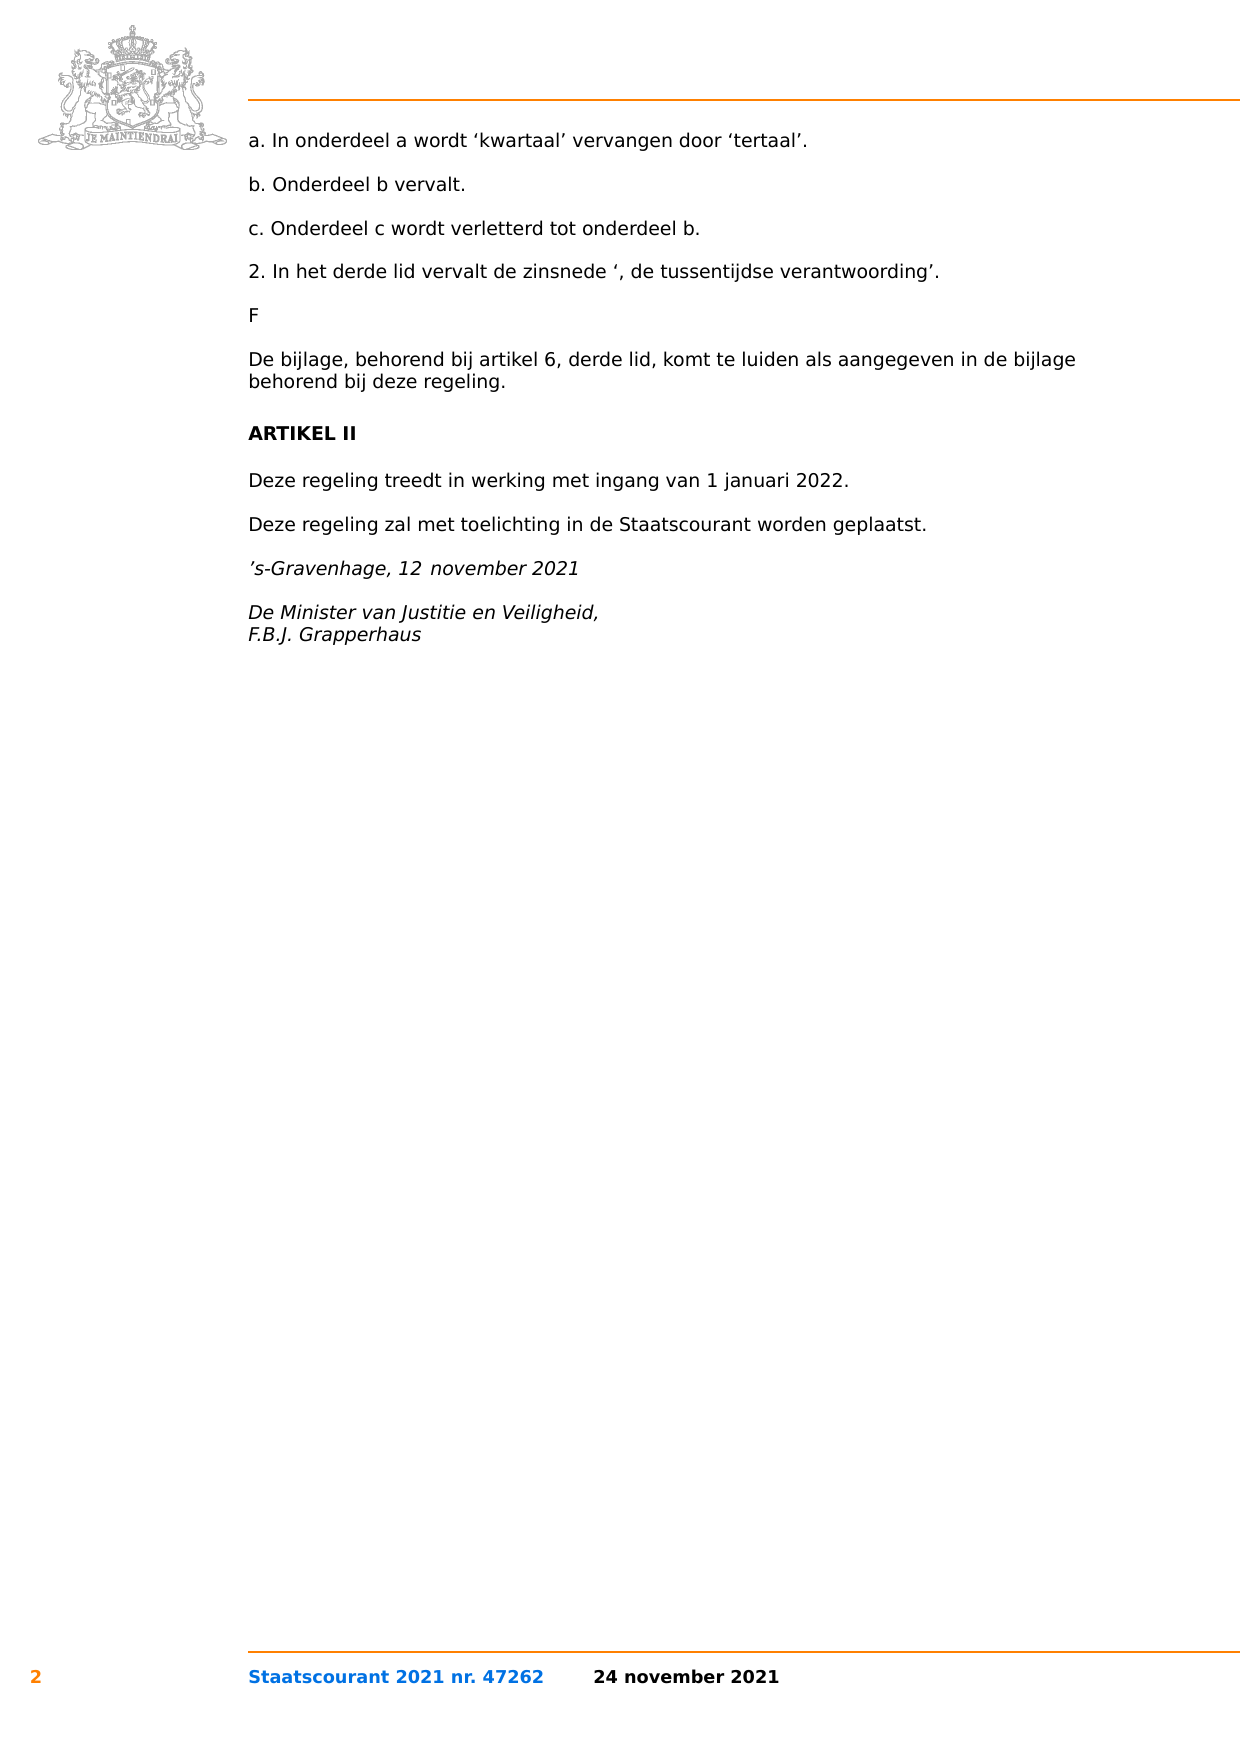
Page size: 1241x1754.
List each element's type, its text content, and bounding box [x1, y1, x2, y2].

text De bijlage, behorend bij artikel 6, derde lid, komt te luiden als aangegeven in de bijlage behorend bij deze regeling. [248, 349, 1163, 393]
text F [248, 305, 1163, 327]
text De Minister van Justitie en Veiligheid, F.B.J. Grapperhaus [248, 602, 1163, 646]
text b. Onderdeel b vervalt. [248, 174, 1163, 196]
text ’s-Gravenhage, 12 november 2021 [248, 558, 1163, 580]
picture [38, 25, 227, 150]
text 2. In het derde lid vervalt de zinsnede ‘, de tussentijdse verantwoording’. [248, 261, 1163, 283]
text a. In onderdeel a wordt ‘kwartaal’ vervangen door ‘tertaal’. [248, 130, 1163, 152]
text Deze regeling zal met toelichting in de Staatscourant worden geplaatst. [248, 514, 1163, 536]
subtitle ARTIKEL II [248, 423, 1163, 445]
text c. Onderdeel c wordt verletterd tot onderdeel b. [248, 218, 1163, 239]
text Deze regeling treedt in werking met ingang van 1 januari 2022. [248, 470, 1163, 492]
